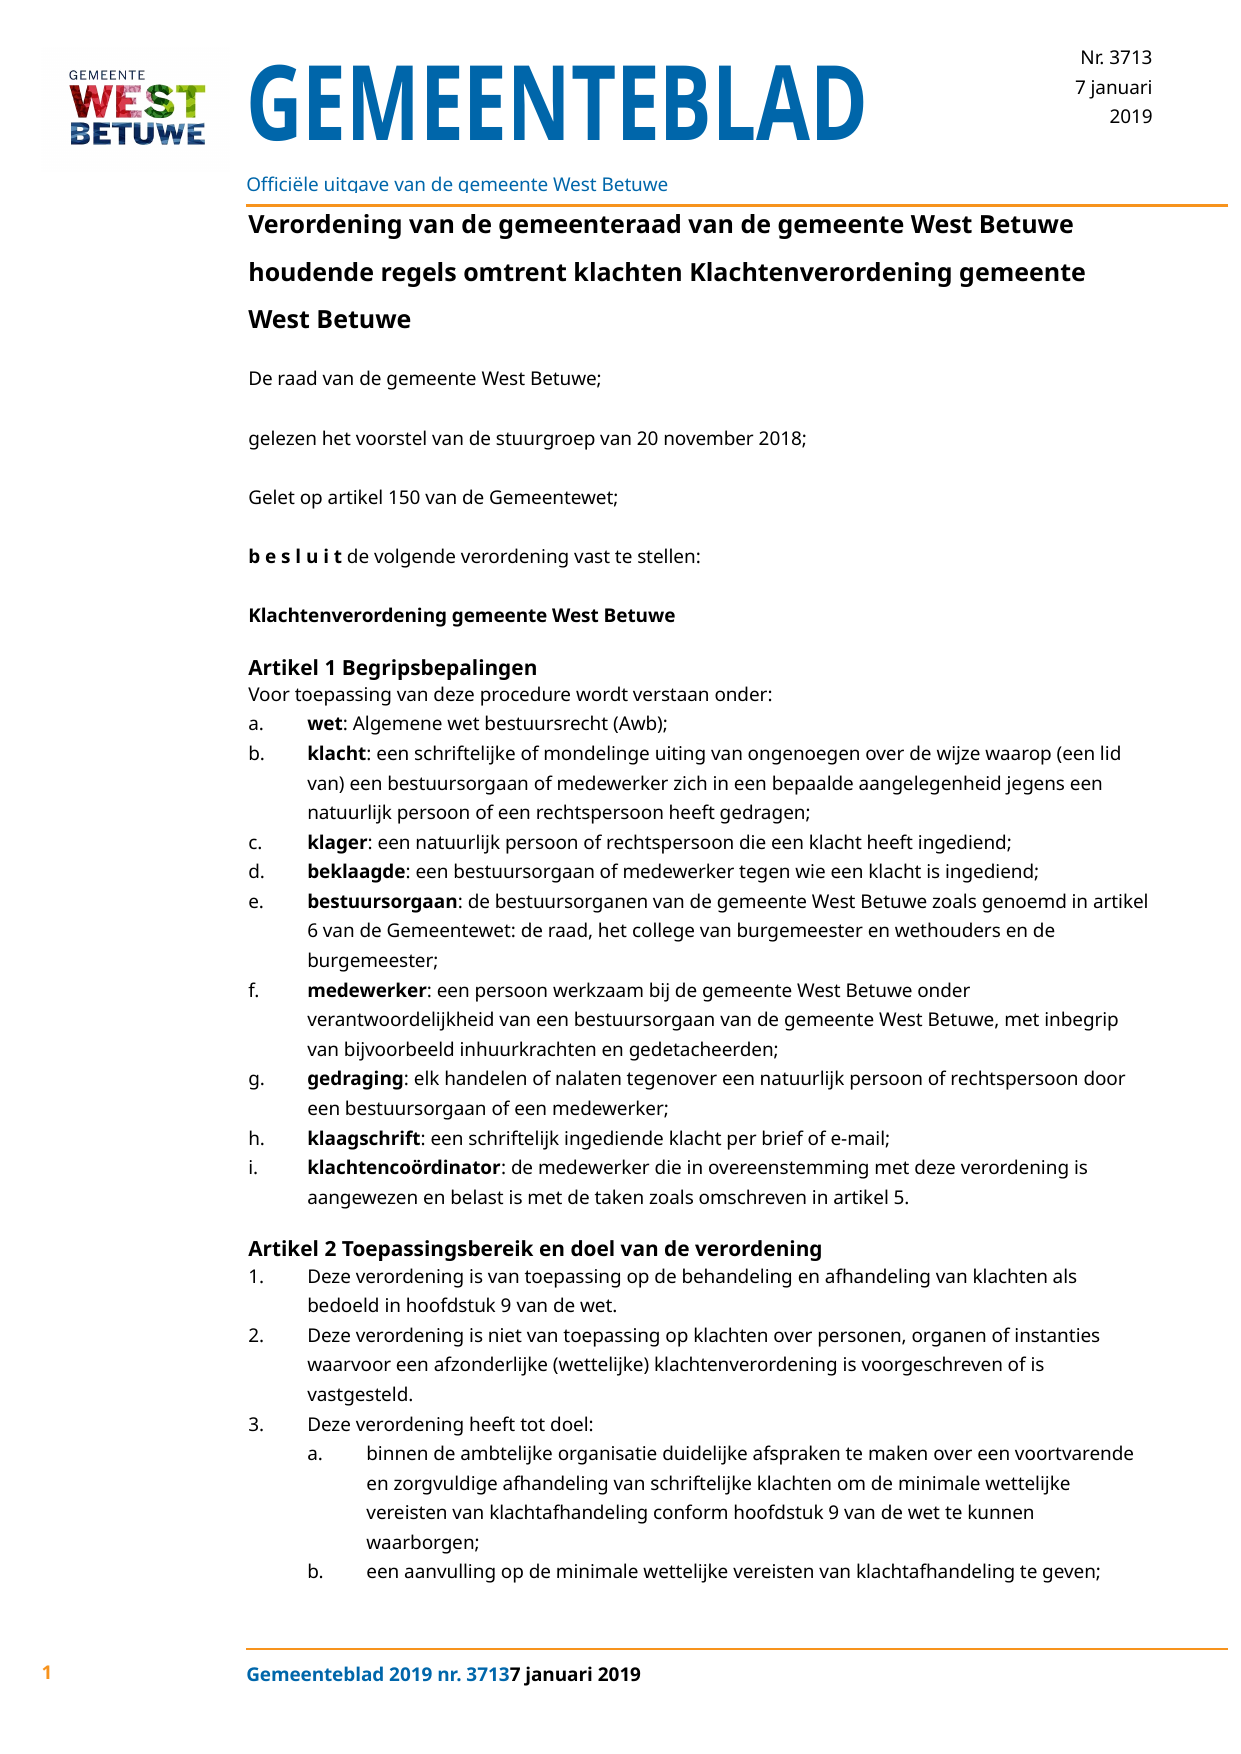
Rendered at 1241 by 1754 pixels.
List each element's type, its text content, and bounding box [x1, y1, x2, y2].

list een aanvulling op de minimale wettelijke vereisten van klachtafhandeling te geven; [307, 1559, 1152, 1584]
text gelezen het voorstel van de stuurgroep van 20 november 2018; [248, 425, 1152, 450]
list Deze verordening is niet van toepassing op klachten over personen, organen of instanties waarvoor een afzonderlijke (wettelijke) klachtenverordening is voorgeschreven of is vastgesteld. [248, 1322, 1152, 1407]
text Voor toepassing van deze procedure wordt verstaan onder: [248, 681, 1152, 707]
list Deze verordening heeft tot doel: [248, 1411, 1152, 1436]
list klacht: een schriftelijke of mondelinge uiting van ongenoegen over de wijze waarop (een lid van) een bestuursorgaan of medewerker zich in een bepaalde aangelegenheid jegens een natuurlijk persoon of een rechtspersoon heeft gedragen; [248, 740, 1152, 825]
list klachtencoördinator: de medewerker die in overeenstemming met deze verordening is aangewezen en belast is met de taken zoals omschreven in artikel 5. [248, 1154, 1152, 1210]
text Artikel 1 Begripsbepalingen [248, 653, 1152, 681]
list wet: Algemene wet bestuursrecht (Awb); [248, 711, 1152, 736]
list gedraging: elk handelen of nalaten tegenover een natuurlijk persoon of rechtspersoon door een bestuursorgaan of een medewerker; [248, 1066, 1152, 1121]
text De raad van de gemeente West Betuwe; [248, 366, 1152, 391]
list klager: een natuurlijk persoon of rechtspersoon die een klacht heeft ingediend; [248, 829, 1152, 855]
picture [41, 47, 231, 172]
text Klachtenverordening gemeente West Betuwe [248, 602, 1152, 628]
list klaagschrift: een schriftelijk ingediende klacht per brief of e-mail; [248, 1125, 1152, 1151]
list bestuursorgaan: de bestuursorganen van de gemeente West Betuwe zoals genoemd in artikel 6 van de Gemeentewet: de raad, het college van burgemeester en wethouders en de burgemeester; [248, 888, 1152, 973]
list medewerker: een persoon werkzaam bij de gemeente West Betuwe onder verantwoordelijkheid van een bestuursorgaan van de gemeente West Betuwe, met inbegrip van bijvoorbeeld inhuurkrachten en gedetacheerden; [248, 977, 1152, 1062]
list beklaagde: een bestuursorgaan of medewerker tegen wie een klacht is ingediend; [248, 858, 1152, 884]
text b e s l u i t de volgende verordening vast te stellen: [248, 543, 1152, 569]
text Verordening van de gemeenteraad van de gemeente West Betuwe houdende regels omtrent klachten Klachtenverordening gemeente West Betuwe [248, 207, 1152, 336]
text Gelet op artikel 150 van de Gemeentewet; [248, 484, 1152, 509]
list Deze verordening is van toepassing op de behandeling en afhandeling van klachten als bedoeld in hoofdstuk 9 van de wet. [248, 1263, 1152, 1318]
list binnen de ambtelijke organisatie duidelijke afspraken te maken over een voortvarende en zorgvuldige afhandeling van schriftelijke klachten om de minimale wettelijke vereisten van klachtafhandeling conform hoofdstuk 9 van de wet te kunnen waarborgen; [307, 1440, 1152, 1555]
text Artikel 2 Toepassingsbereik en doel van de verordening [248, 1234, 1152, 1263]
